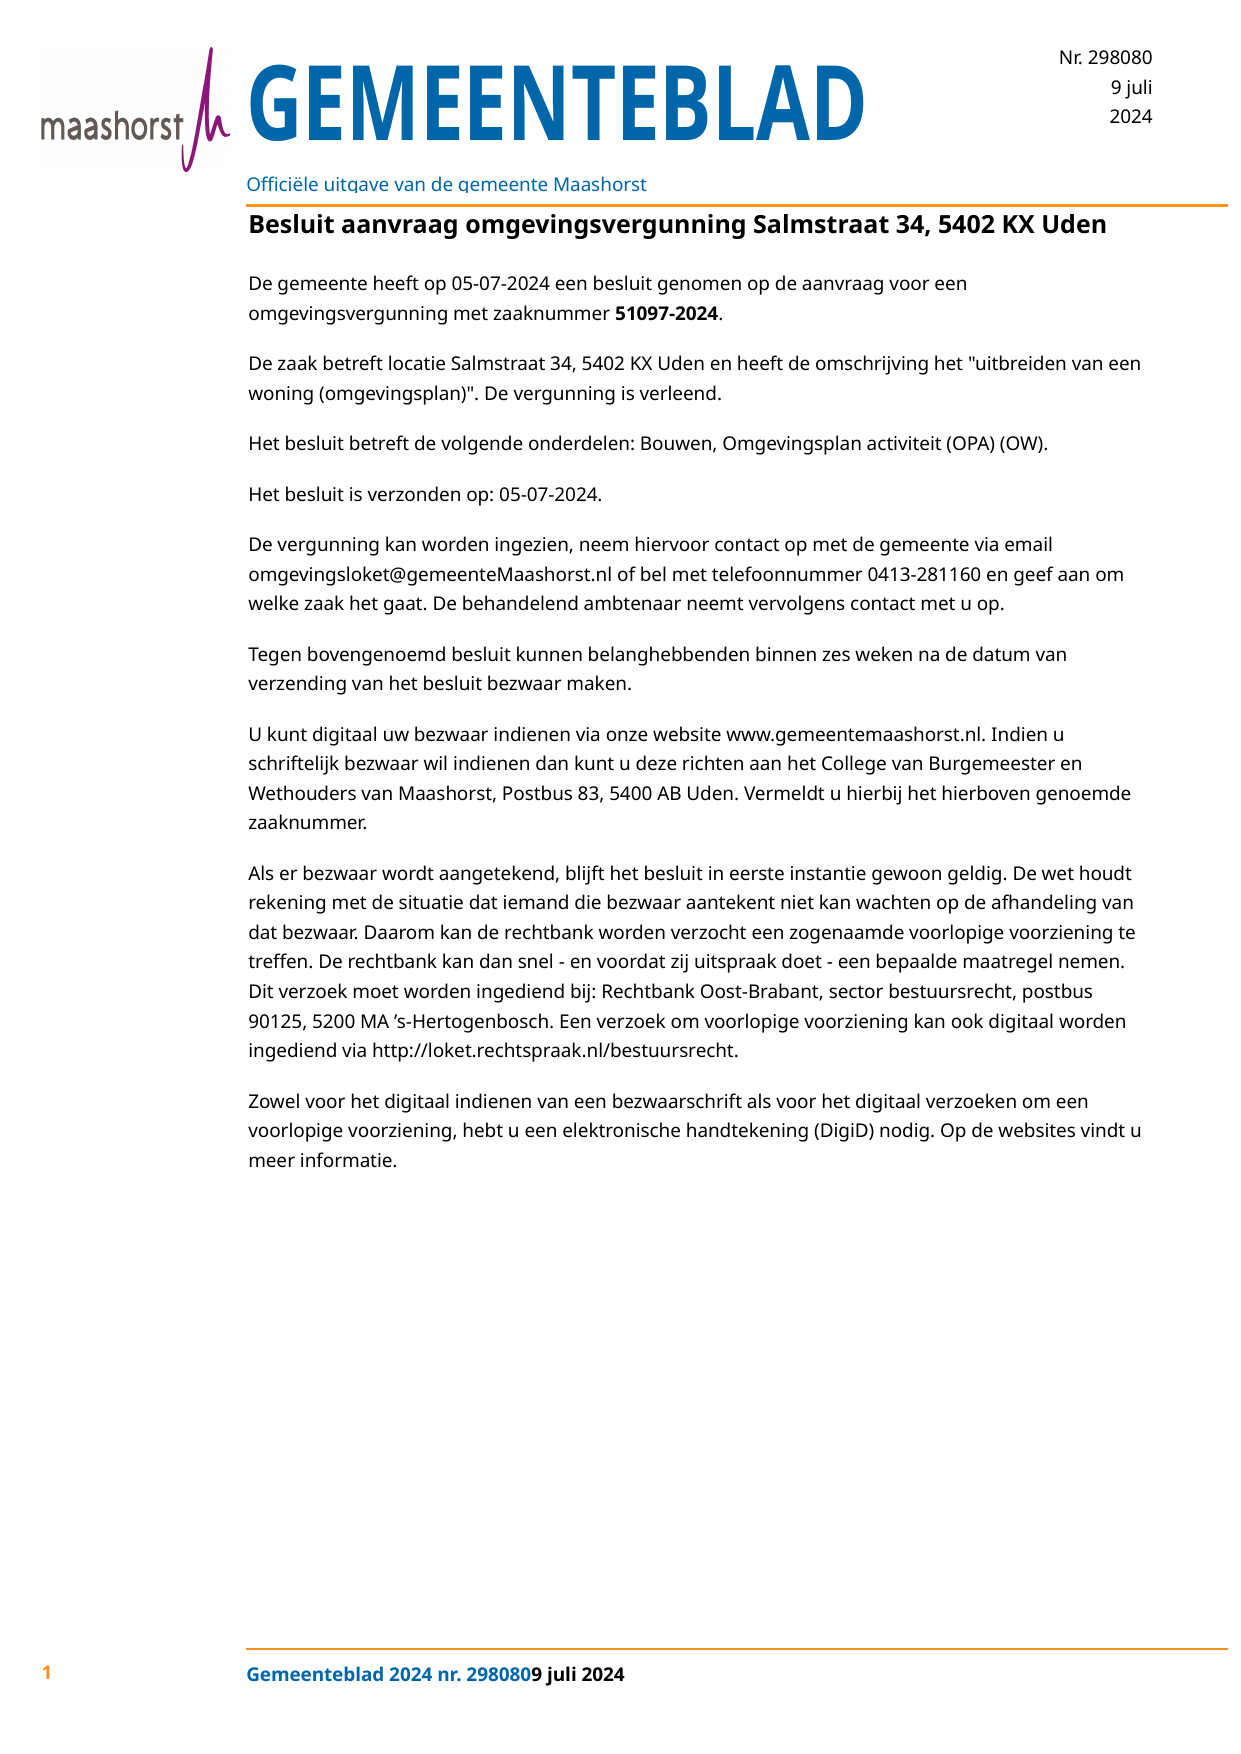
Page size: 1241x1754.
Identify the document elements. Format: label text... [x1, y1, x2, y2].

text Het besluit is verzonden op: 05-07-2024. [248, 481, 1152, 506]
text Het besluit betreft de volgende onderdelen: Bouwen, Omgevingsplan activiteit (OPA) (OW). [248, 430, 1152, 456]
text Zowel voor het digitaal indienen van een bezwaarschrift als voor het digitaal verzoeken om een voorlopige voorziening, hebt u een elektronische handtekening (DigiD) nodig. Op de websites vindt u meer informatie. [248, 1088, 1152, 1173]
text De zaak betreft locatie Salmstraat 34, 5402 KX Uden en heeft de omschrijving het "uitbreiden van een woning (omgevingsplan)". De vergunning is verleend. [248, 350, 1152, 406]
text Besluit aanvraag omgevingsvergunning Salmstraat 34, 5402 KX Uden [248, 207, 1152, 241]
text Als er bezwaar wordt aangetekend, blijft het besluit in eerste instantie gewoon geldig. De wet houdt rekening met de situatie dat iemand die bezwaar aantekent niet kan wachten op de afhandeling van dat bezwaar. Daarom kan de rechtbank worden verzocht een zogenaamde voorlopige voorziening te treffen. De rechtbank kan dan snel - en voordat zij uitspraak doet - een bepaalde maatregel nemen. Dit verzoek moet worden ingediend bij: Rechtbank Oost-Brabant, sector bestuursrecht, postbus 90125, 5200 MA ’s-Hertogenbosch. Een verzoek om voorlopige voorziening kan ook digitaal worden ingediend via http://loket.rechtspraak.nl/bestuursrecht. [248, 860, 1152, 1063]
text De vergunning kan worden ingezien, neem hiervoor contact op met de gemeente via email omgevingsloket@gemeenteMaashorst.nl of bel met telefoonnummer 0413-281160 en geef aan om welke zaak het gaat. De behandelend ambtenaar neemt vervolgens contact met u op. [248, 531, 1152, 616]
picture [41, 47, 231, 172]
text Tegen bovengenoemd besluit kunnen belanghebbenden binnen zes weken na de datum van verzending van het besluit bezwaar maken. [248, 641, 1152, 696]
text De gemeente heeft op 05-07-2024 een besluit genomen op de aanvraag voor een omgevingsvergunning met zaaknummer 51097-2024. [248, 270, 1152, 326]
text U kunt digitaal uw bezwaar indienen via onze website www.gemeentemaashorst.nl. Indien u schriftelijk bezwaar wil indienen dan kunt u deze richten aan het College van Burgemeester en Wethouders van Maashorst, Postbus 83, 5400 AB Uden. Vermeldt u hierbij het hierboven genoemde zaaknummer. [248, 721, 1152, 835]
